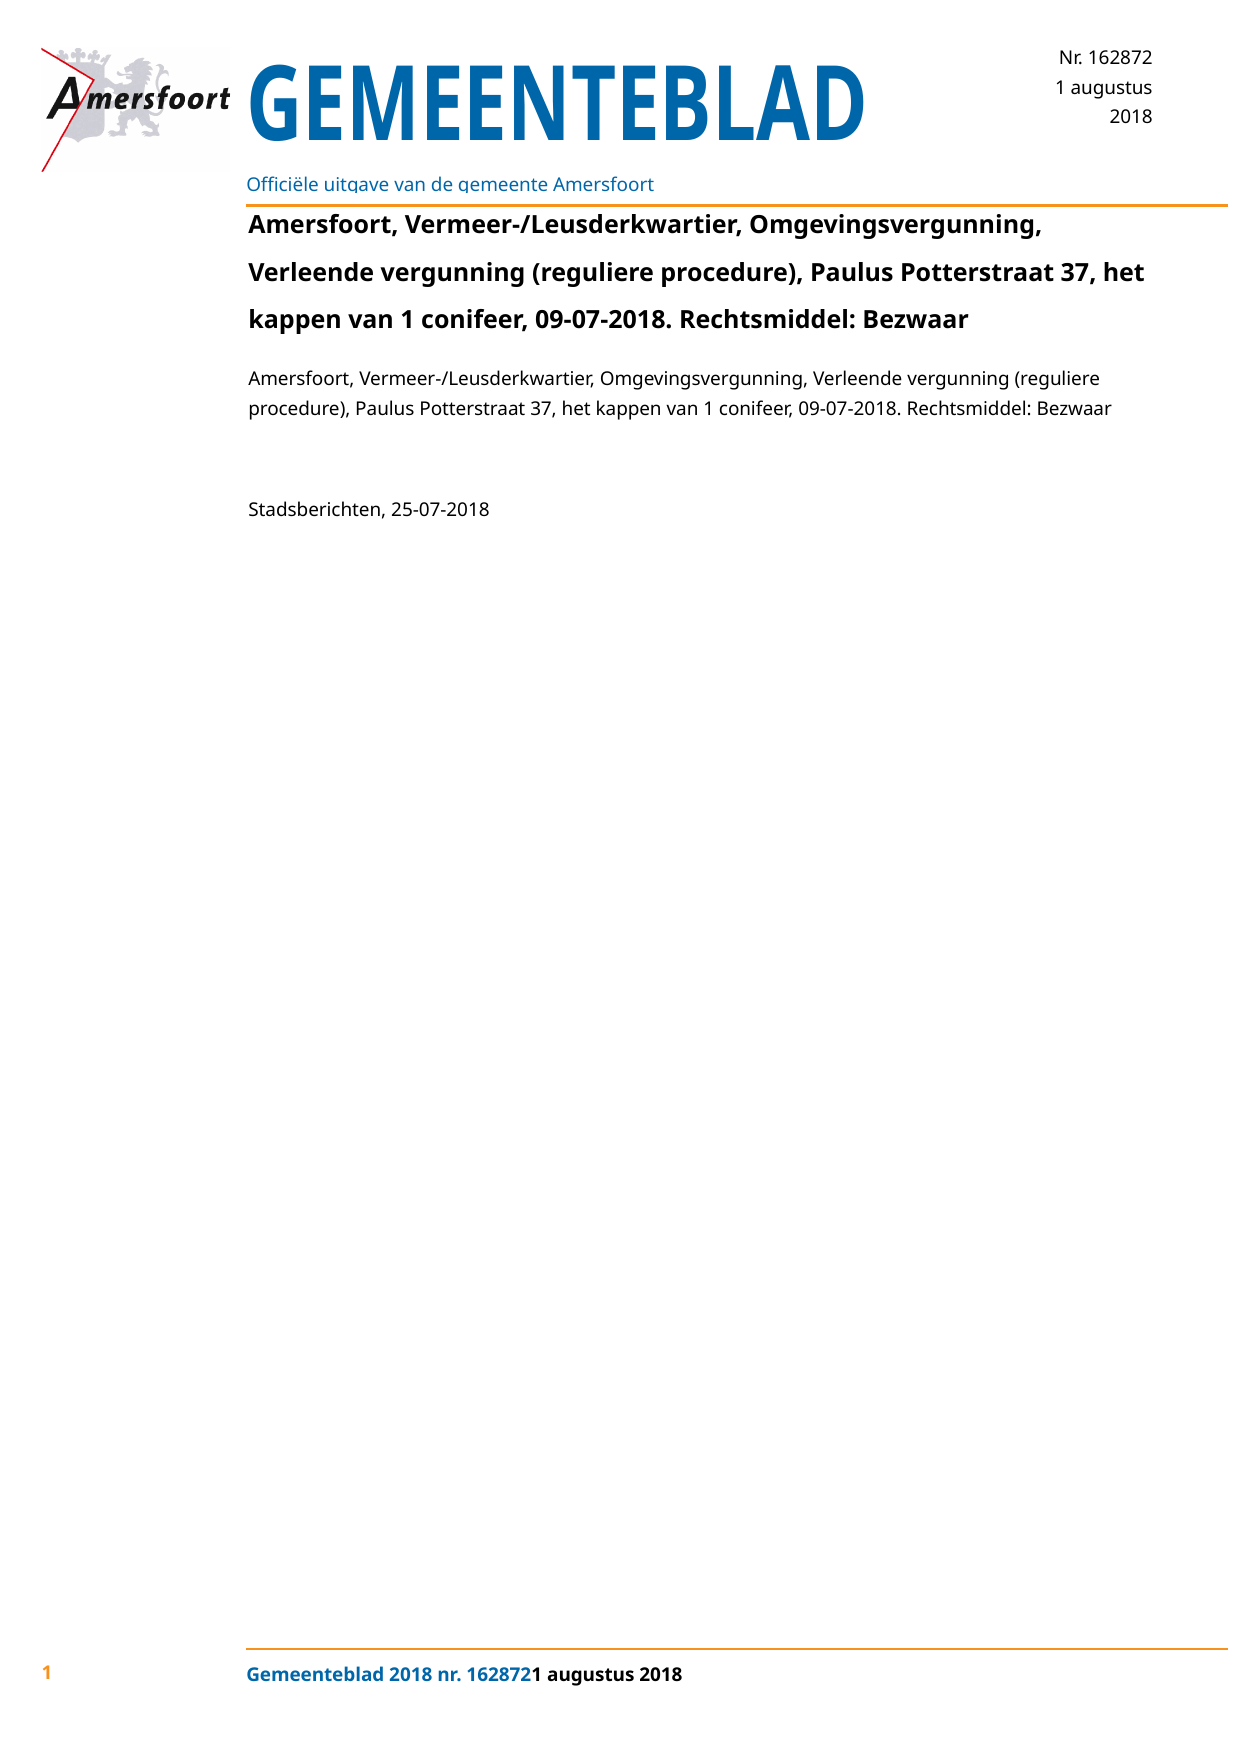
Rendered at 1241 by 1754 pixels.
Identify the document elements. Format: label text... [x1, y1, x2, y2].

text Amersfoort, Vermeer-/Leusderkwartier, Omgevingsvergunning, Verleende vergunning (reguliere procedure), Paulus Potterstraat 37, het kappen van 1 conifeer, 09-07-2018. Rechtsmiddel: Bezwaar [248, 366, 1152, 421]
picture [41, 47, 231, 172]
text Amersfoort, Vermeer-/Leusderkwartier, Omgevingsvergunning, Verleende vergunning (reguliere procedure), Paulus Potterstraat 37, het kappen van 1 conifeer, 09-07-2018. Rechtsmiddel: Bezwaar [248, 207, 1152, 336]
text Stadsberichten, 25-07-2018 [248, 496, 1152, 522]
